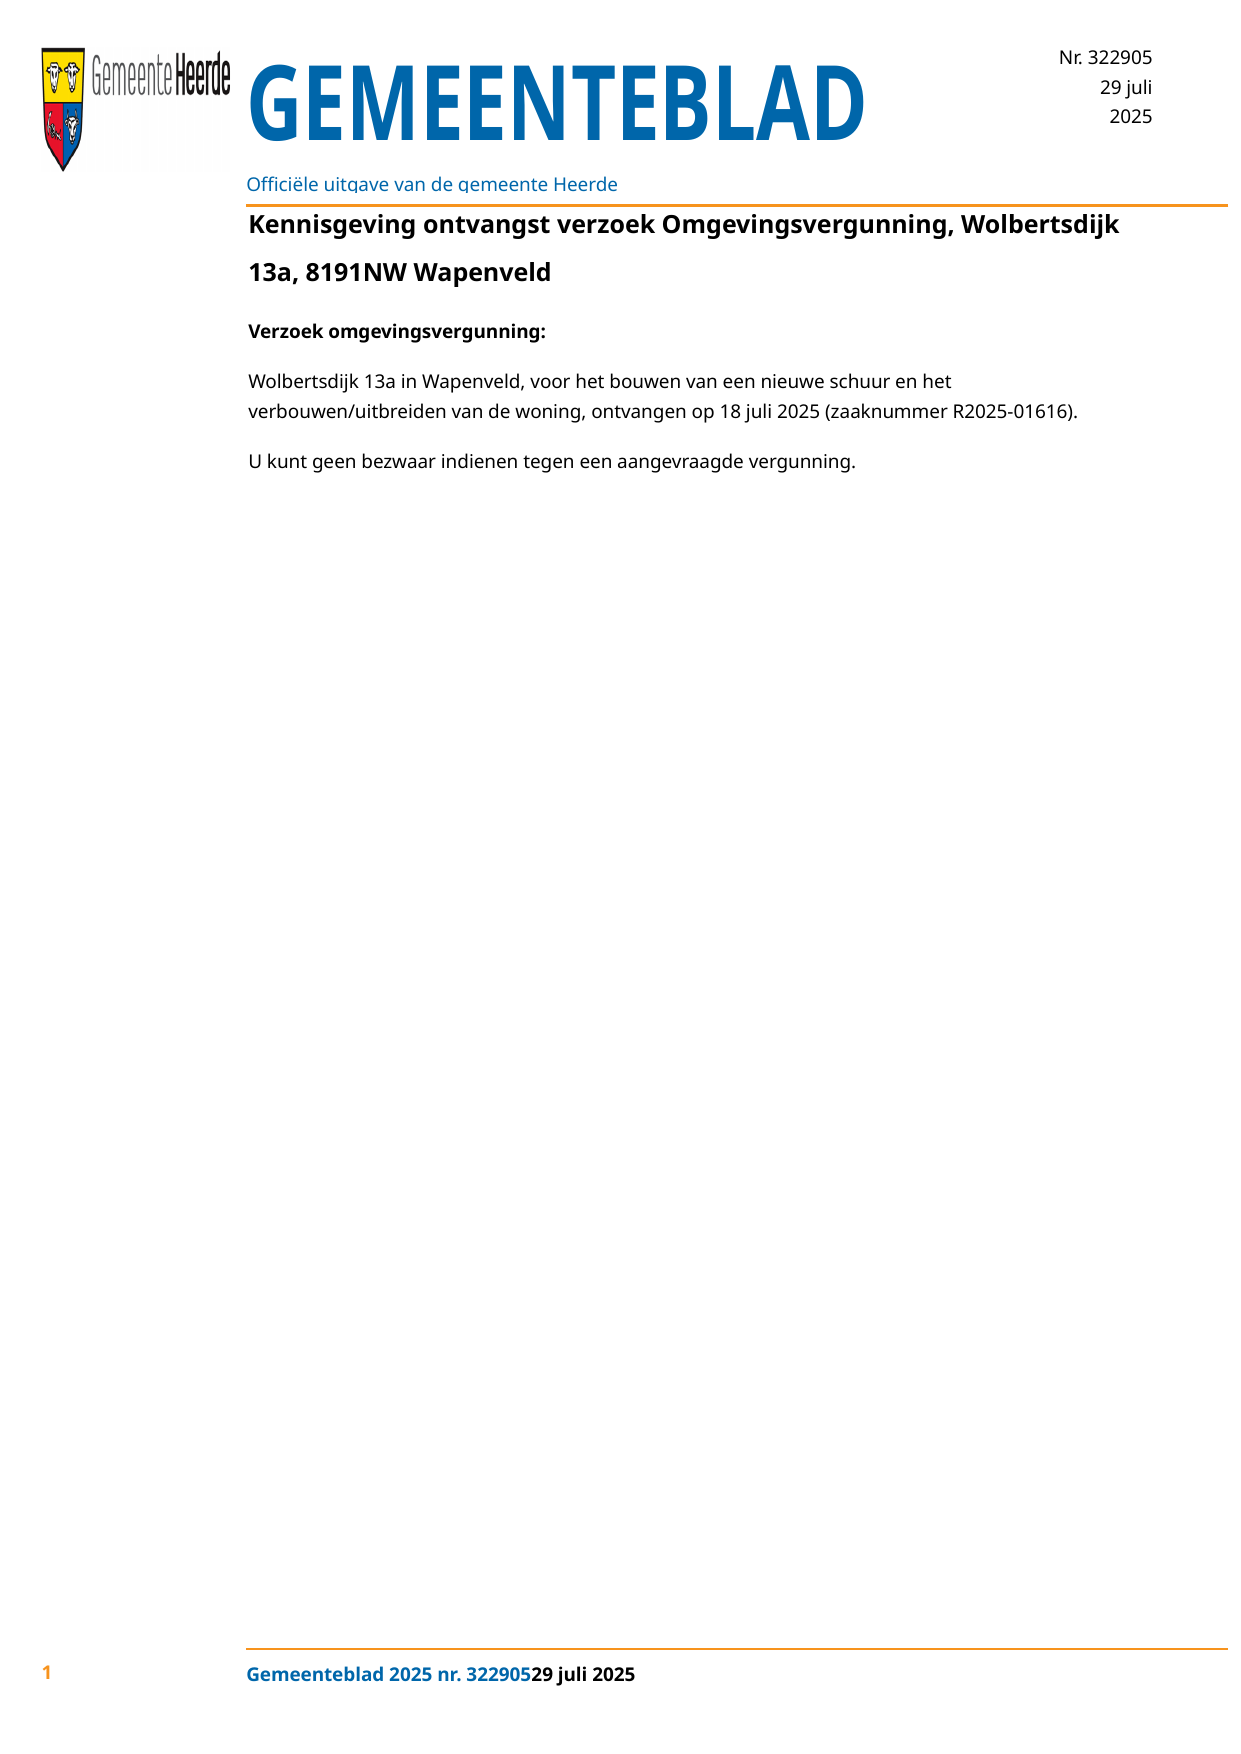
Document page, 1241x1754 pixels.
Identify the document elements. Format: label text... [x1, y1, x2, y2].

text U kunt geen bezwaar indienen tegen een aangevraagde vergunning. [248, 448, 1152, 474]
text Kennisgeving ontvangst verzoek Omgevingsvergunning, Wolbertsdijk 13a, 8191NW Wapenveld [248, 207, 1152, 288]
text Verzoek omgevingsvergunning: [248, 318, 1152, 344]
picture [41, 47, 231, 172]
text Wolbertsdijk 13a in Wapenveld, voor het bouwen van een nieuwe schuur en het verbouwen/uitbreiden van de woning, ontvangen op 18 juli 2025 (zaaknummer R2025-01616). [248, 368, 1152, 424]
